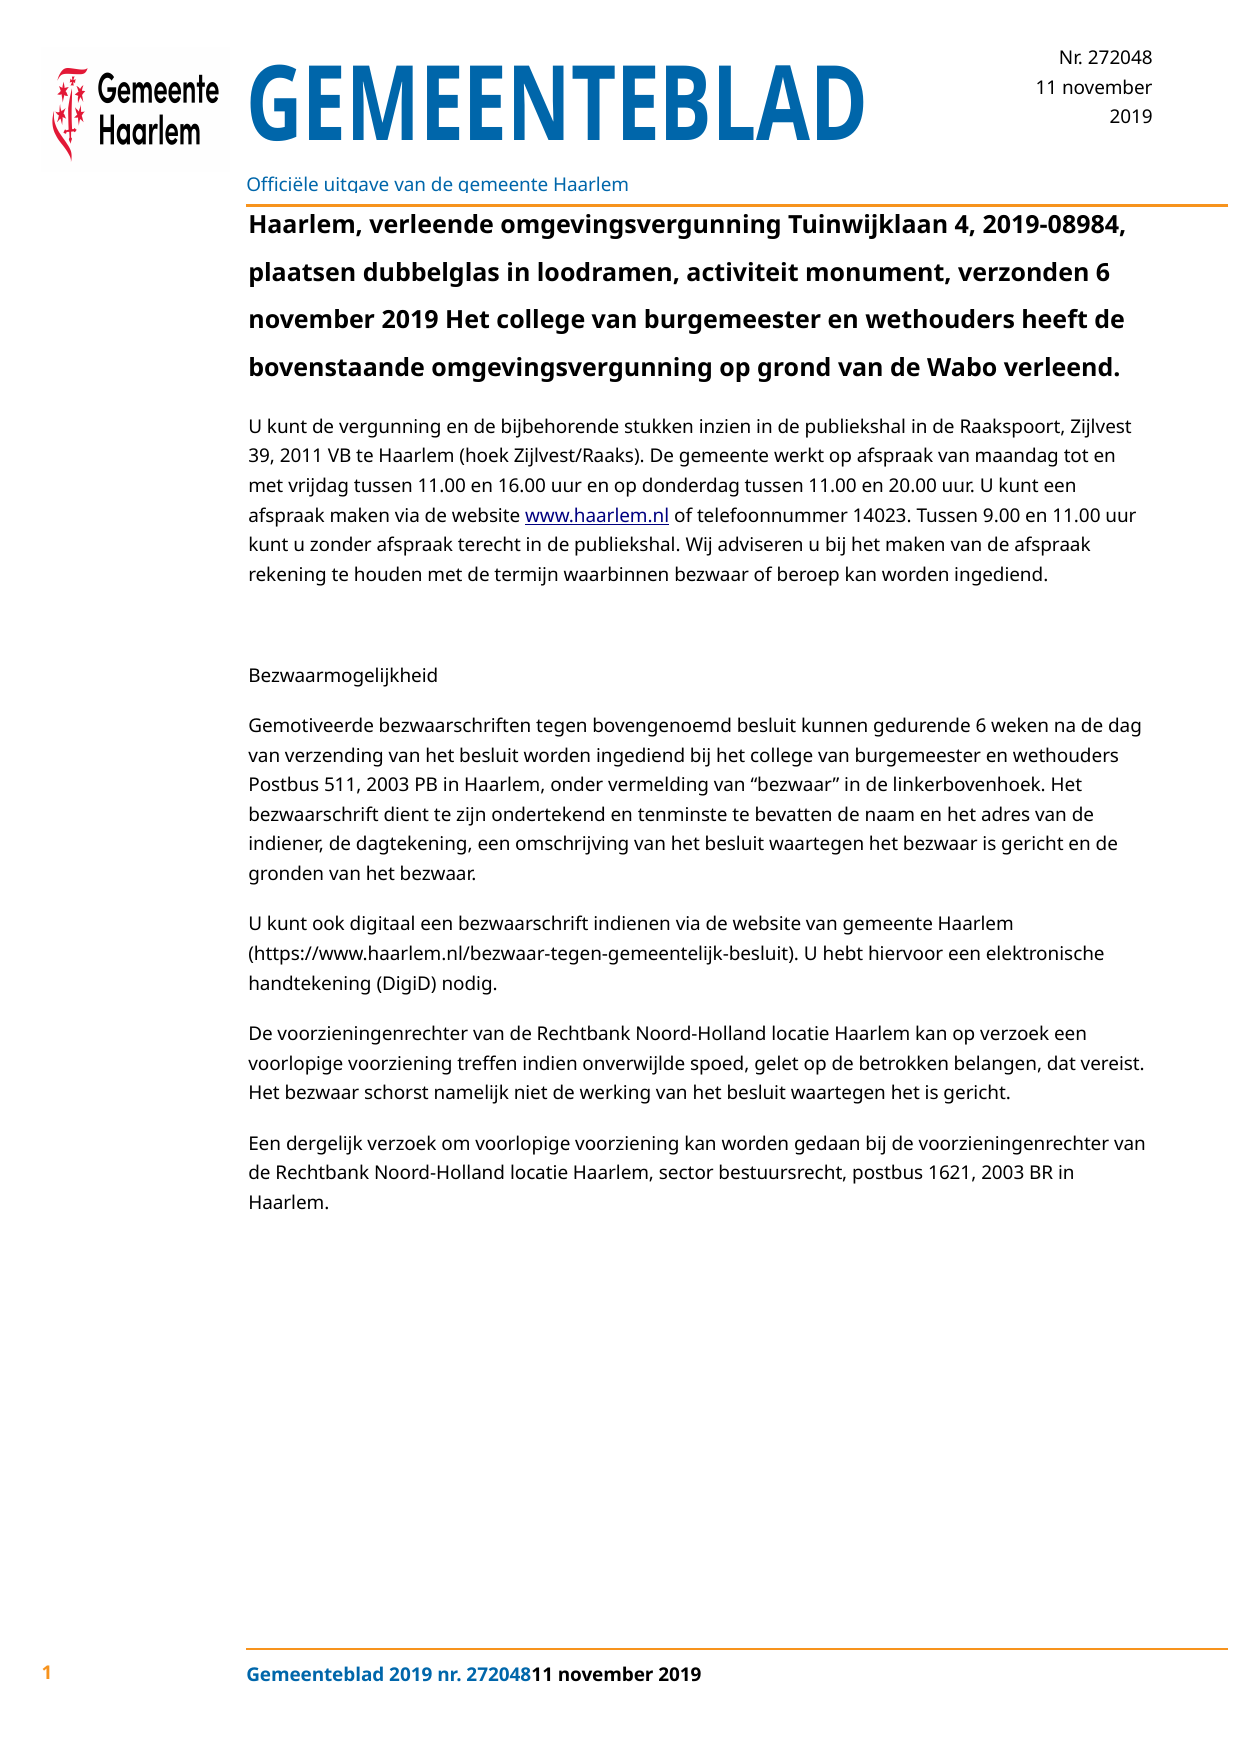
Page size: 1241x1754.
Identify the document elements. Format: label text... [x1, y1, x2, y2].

picture [41, 47, 231, 172]
text Haarlem, verleende omgevingsvergunning Tuinwijklaan 4, 2019-08984, plaatsen dubbelglas in loodramen, activiteit monument, verzonden 6 november 2019 Het college van burgemeester en wethouders heeft de bovenstaande omgevingsvergunning op grond van de Wabo verleend. [248, 207, 1152, 384]
text Een dergelijk verzoek om voorlopige voorziening kan worden gedaan bij de voorzieningenrechter van de Rechtbank Noord-Holland locatie Haarlem, sector bestuursrecht, postbus 1621, 2003 BR in Haarlem. [248, 1130, 1152, 1215]
text Bezwaarmogelijkheid [248, 662, 1152, 688]
text U kunt de vergunning en de bijbehorende stukken inzien in de publiekshal in de Raakspoort, Zijlvest 39, 2011 VB te Haarlem (hoek Zijlvest/Raaks). De gemeente werkt op afspraak van maandag tot en met vrijdag tussen 11.00 en 16.00 uur en op donderdag tussen 11.00 en 20.00 uur. U kunt een afspraak maken via de website www.haarlem.nl of telefoonnummer 14023. Tussen 9.00 en 11.00 uur kunt u zonder afspraak terecht in de publiekshal. Wij adviseren u bij het maken van de afspraak rekening te houden met de termijn waarbinnen bezwaar of beroep kan worden ingediend. [248, 413, 1152, 587]
text De voorzieningenrechter van de Rechtbank Noord-Holland locatie Haarlem kan op verzoek een voorlopige voorziening treffen indien onverwijlde spoed, gelet op de betrokken belangen, dat vereist. Het bezwaar schorst namelijk niet de werking van het besluit waartegen het is gericht. [248, 1020, 1152, 1105]
text Gemotiveerde bezwaarschriften tegen bovengenoemd besluit kunnen gedurende 6 weken na de dag van verzending van het besluit worden ingediend bij het college van burgemeester en wethouders Postbus 511, 2003 PB in Haarlem, onder vermelding van “bezwaar” in de linkerbovenhoek. Het bezwaarschrift dient te zijn ondertekend en tenminste te bevatten de naam en het adres van de indiener, de dagtekening, een omschrijving van het besluit waartegen het bezwaar is gericht en de gronden van het bezwaar. [248, 712, 1152, 886]
text U kunt ook digitaal een bezwaarschrift indienen via de website van gemeente Haarlem (https://www.haarlem.nl/bezwaar-tegen-gemeentelijk-besluit). U hebt hiervoor een elektronische handtekening (DigiD) nodig. [248, 911, 1152, 996]
